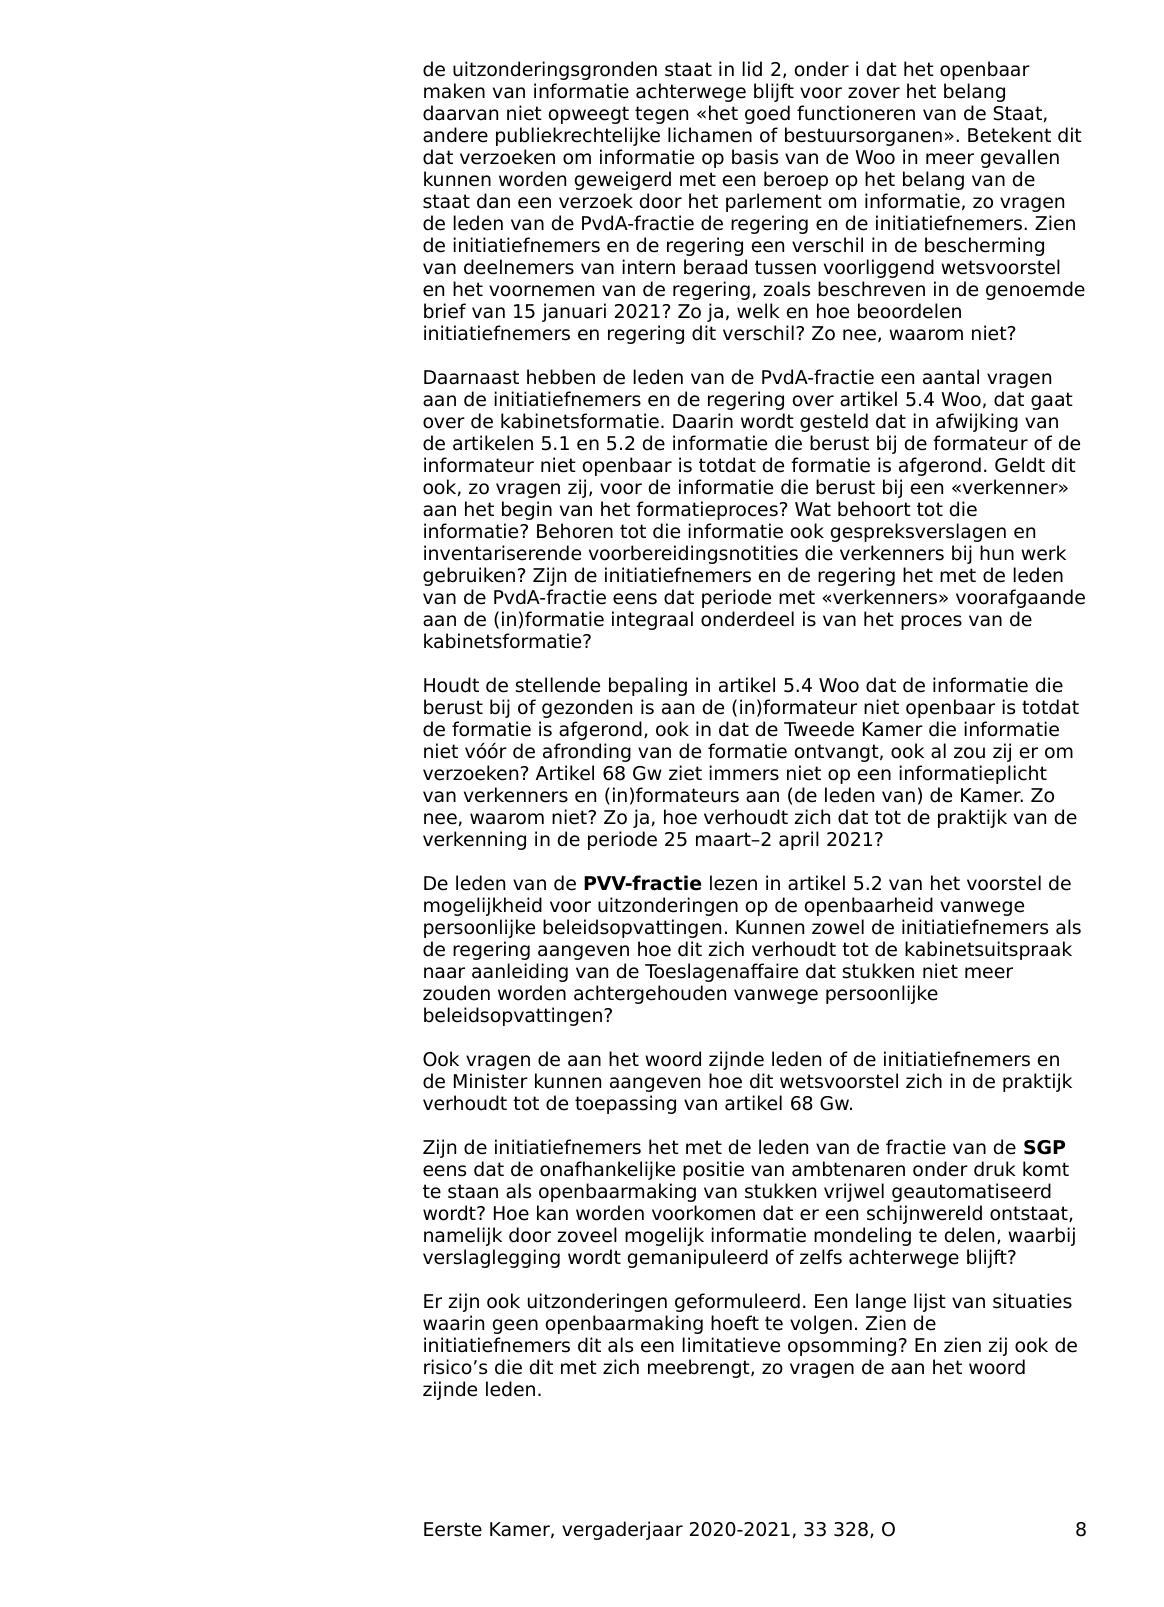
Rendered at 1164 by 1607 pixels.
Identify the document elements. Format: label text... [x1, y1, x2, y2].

text de uitzonderingsgronden staat in lid 2, onder i dat het openbaar maken van informatie achterwege blijft voor zover het belang daarvan niet opweegt tegen «het goed functioneren van de Staat, andere publiekrechtelijke lichamen of bestuursorganen». Betekent dit dat verzoeken om informatie op basis van de Woo in meer gevallen kunnen worden geweigerd met een beroep op het belang van de staat dan een verzoek door het parlement om informatie, zo vragen de leden van de PvdA-fractie de regering en de initiatiefnemers. Zien de initiatiefnemers en de regering een verschil in de bescherming van deelnemers van intern beraad tussen voorliggend wetsvoorstel en het voornemen van de regering, zoals beschreven in de genoemde brief van 15 januari 2021? Zo ja, welk en hoe beoordelen initiatiefnemers en regering dit verschil? Zo nee, waarom niet? [422, 59, 1087, 345]
text Houdt de stellende bepaling in artikel 5.4 Woo dat de informatie die berust bij of gezonden is aan de (in)formateur niet openbaar is totdat de formatie is afgerond, ook in dat de Tweede Kamer die informatie niet vóór de afronding van de formatie ontvangt, ook al zou zij er om verzoeken? Artikel 68 Gw ziet immers niet op een informatieplicht van verkenners en (in)formateurs aan (de leden van) de Kamer. Zo nee, waarom niet? Zo ja, hoe verhoudt zich dat tot de praktijk van de verkenning in de periode 25 maart–2 april 2021? [422, 675, 1087, 851]
text De leden van de PVV-fractie lezen in artikel 5.2 van het voorstel de mogelijkheid voor uitzonderingen op de openbaarheid vanwege persoonlijke beleidsopvattingen. Kunnen zowel de initiatiefnemers als de regering aangeven hoe dit zich verhoudt tot de kabinetsuitspraak naar aanleiding van de Toeslagenaffaire dat stukken niet meer zouden worden achtergehouden vanwege persoonlijke beleidsopvattingen? [422, 873, 1087, 1027]
text Zijn de initiatiefnemers het met de leden van de fractie van de SGP eens dat de onafhankelijke positie van ambtenaren onder druk komt te staan als openbaarmaking van stukken vrijwel geautomatiseerd wordt? Hoe kan worden voorkomen dat er een schijnwereld ontstaat, namelijk door zoveel mogelijk informatie mondeling te delen, waarbij verslaglegging wordt gemanipuleerd of zelfs achterwege blijft? [422, 1137, 1087, 1269]
text Daarnaast hebben de leden van de PvdA-fractie een aantal vragen aan de initiatiefnemers en de regering over artikel 5.4 Woo, dat gaat over de kabinetsformatie. Daarin wordt gesteld dat in afwijking van de artikelen 5.1 en 5.2 de informatie die berust bij de formateur of de informateur niet openbaar is totdat de formatie is afgerond. Geldt dit ook, zo vragen zij, voor de informatie die berust bij een «verkenner» aan het begin van het formatieproces? Wat behoort tot die informatie? Behoren tot die informatie ook gespreksverslagen en inventariserende voorbereidingsnotities die verkenners bij hun werk gebruiken? Zijn de initiatiefnemers en de regering het met de leden van de PvdA-fractie eens dat periode met «verkenners» voorafgaande aan de (in)formatie integraal onderdeel is van het proces van de kabinetsformatie? [422, 367, 1087, 653]
text Er zijn ook uitzonderingen geformuleerd. Een lange lijst van situaties waarin geen openbaarmaking hoeft te volgen. Zien de initiatiefnemers dit als een limitatieve opsomming? En zien zij ook de risico’s die dit met zich meebrengt, zo vragen de aan het woord zijnde leden. [422, 1291, 1087, 1401]
text Ook vragen de aan het woord zijnde leden of de initiatiefnemers en de Minister kunnen aangeven hoe dit wetsvoorstel zich in de praktijk verhoudt tot de toepassing van artikel 68 Gw. [422, 1049, 1087, 1115]
